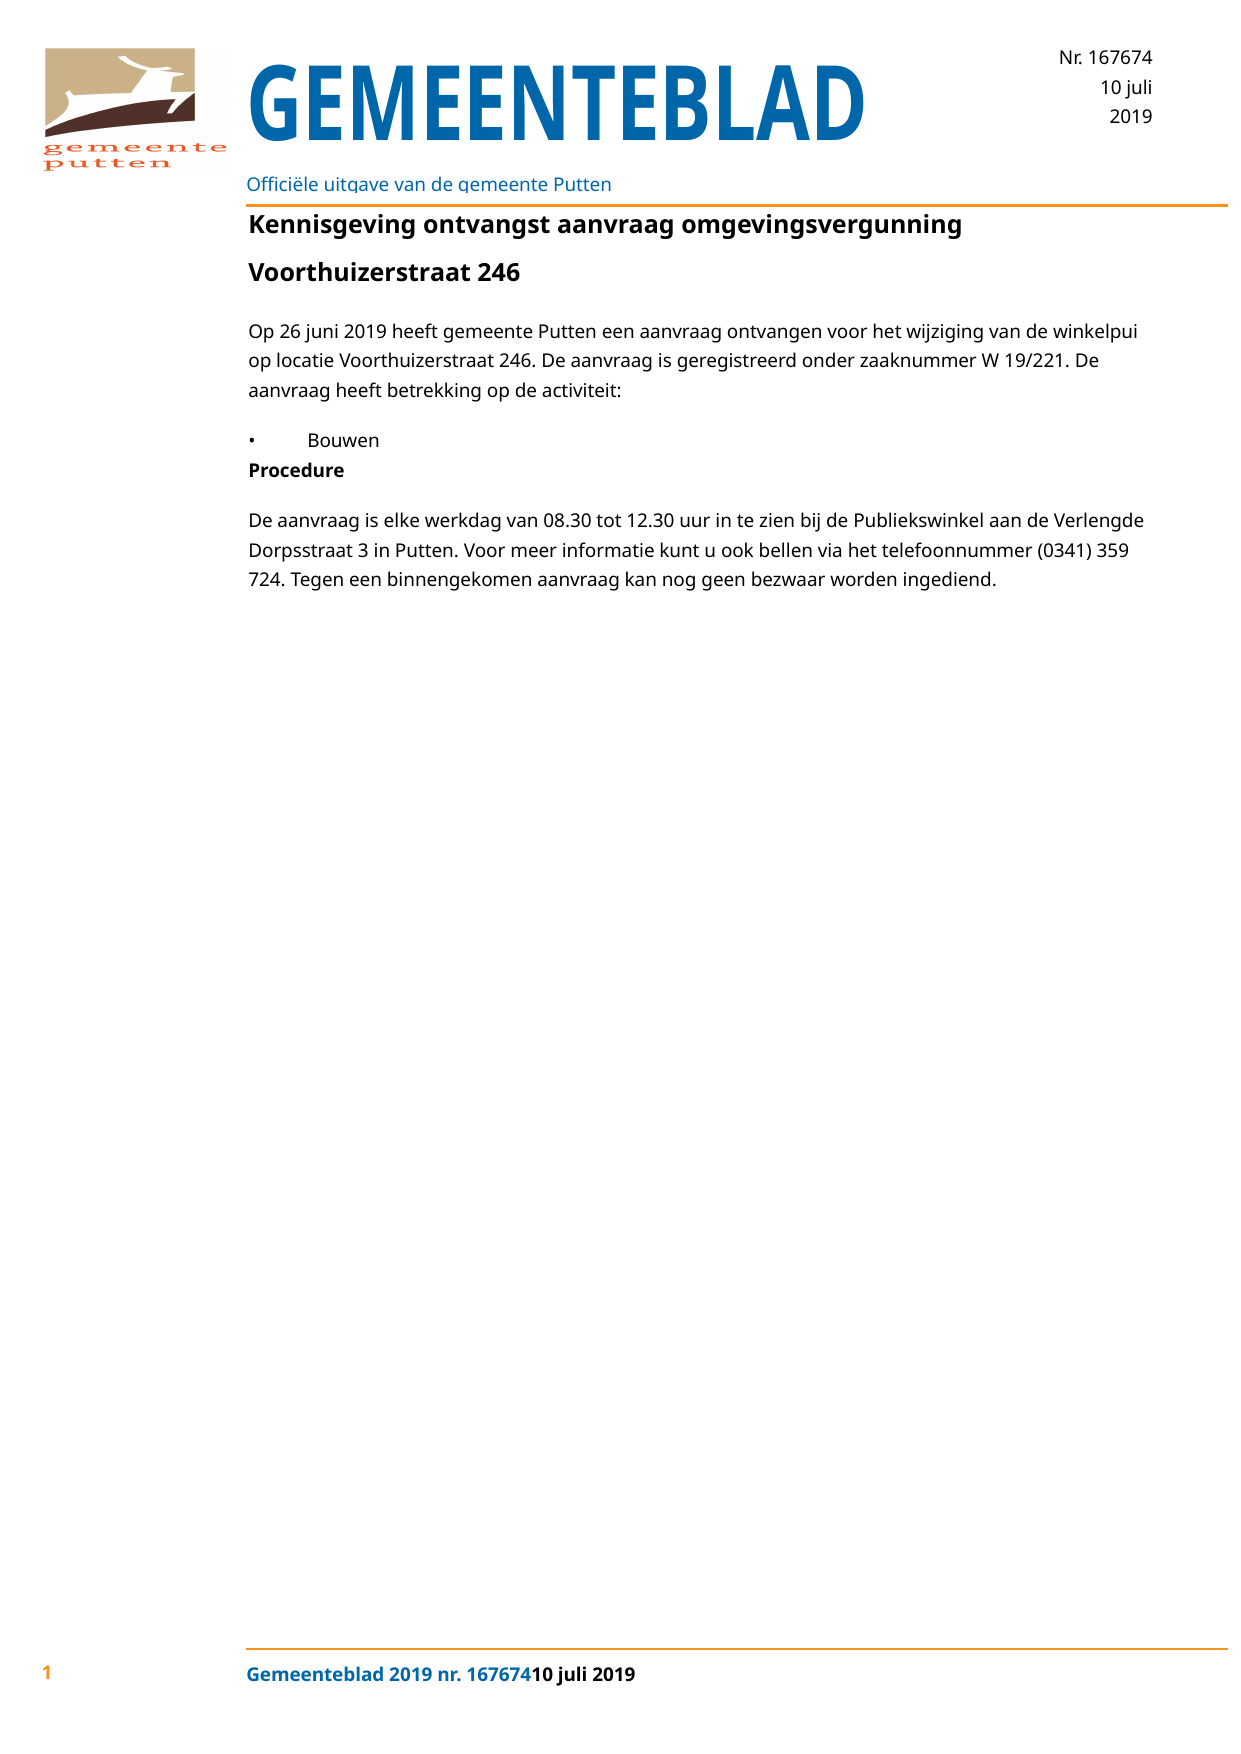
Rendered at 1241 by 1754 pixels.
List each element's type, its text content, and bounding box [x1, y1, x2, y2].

text Procedure [248, 457, 1152, 483]
text Op 26 juni 2019 heeft gemeente Putten een aanvraag ontvangen voor het wijziging van de winkelpui op locatie Voorthuizerstraat 246. De aanvraag is geregistreerd onder zaaknummer W 19/221. De aanvraag heeft betrekking op de activiteit: [248, 318, 1152, 403]
text Kennisgeving ontvangst aanvraag omgevingsvergunning Voorthuizerstraat 246 [248, 207, 1152, 288]
text De aanvraag is elke werkdag van 08.30 tot 12.30 uur in te zien bij de Publiekswinkel aan de Verlengde Dorpsstraat 3 in Putten. Voor meer informatie kunt u ook bellen via het telefoonnummer (0341) 359 724. Tegen een binnengekomen aanvraag kan nog geen bezwaar worden ingediend. [248, 507, 1152, 592]
picture [41, 47, 231, 172]
list Bouwen [248, 427, 1152, 453]
